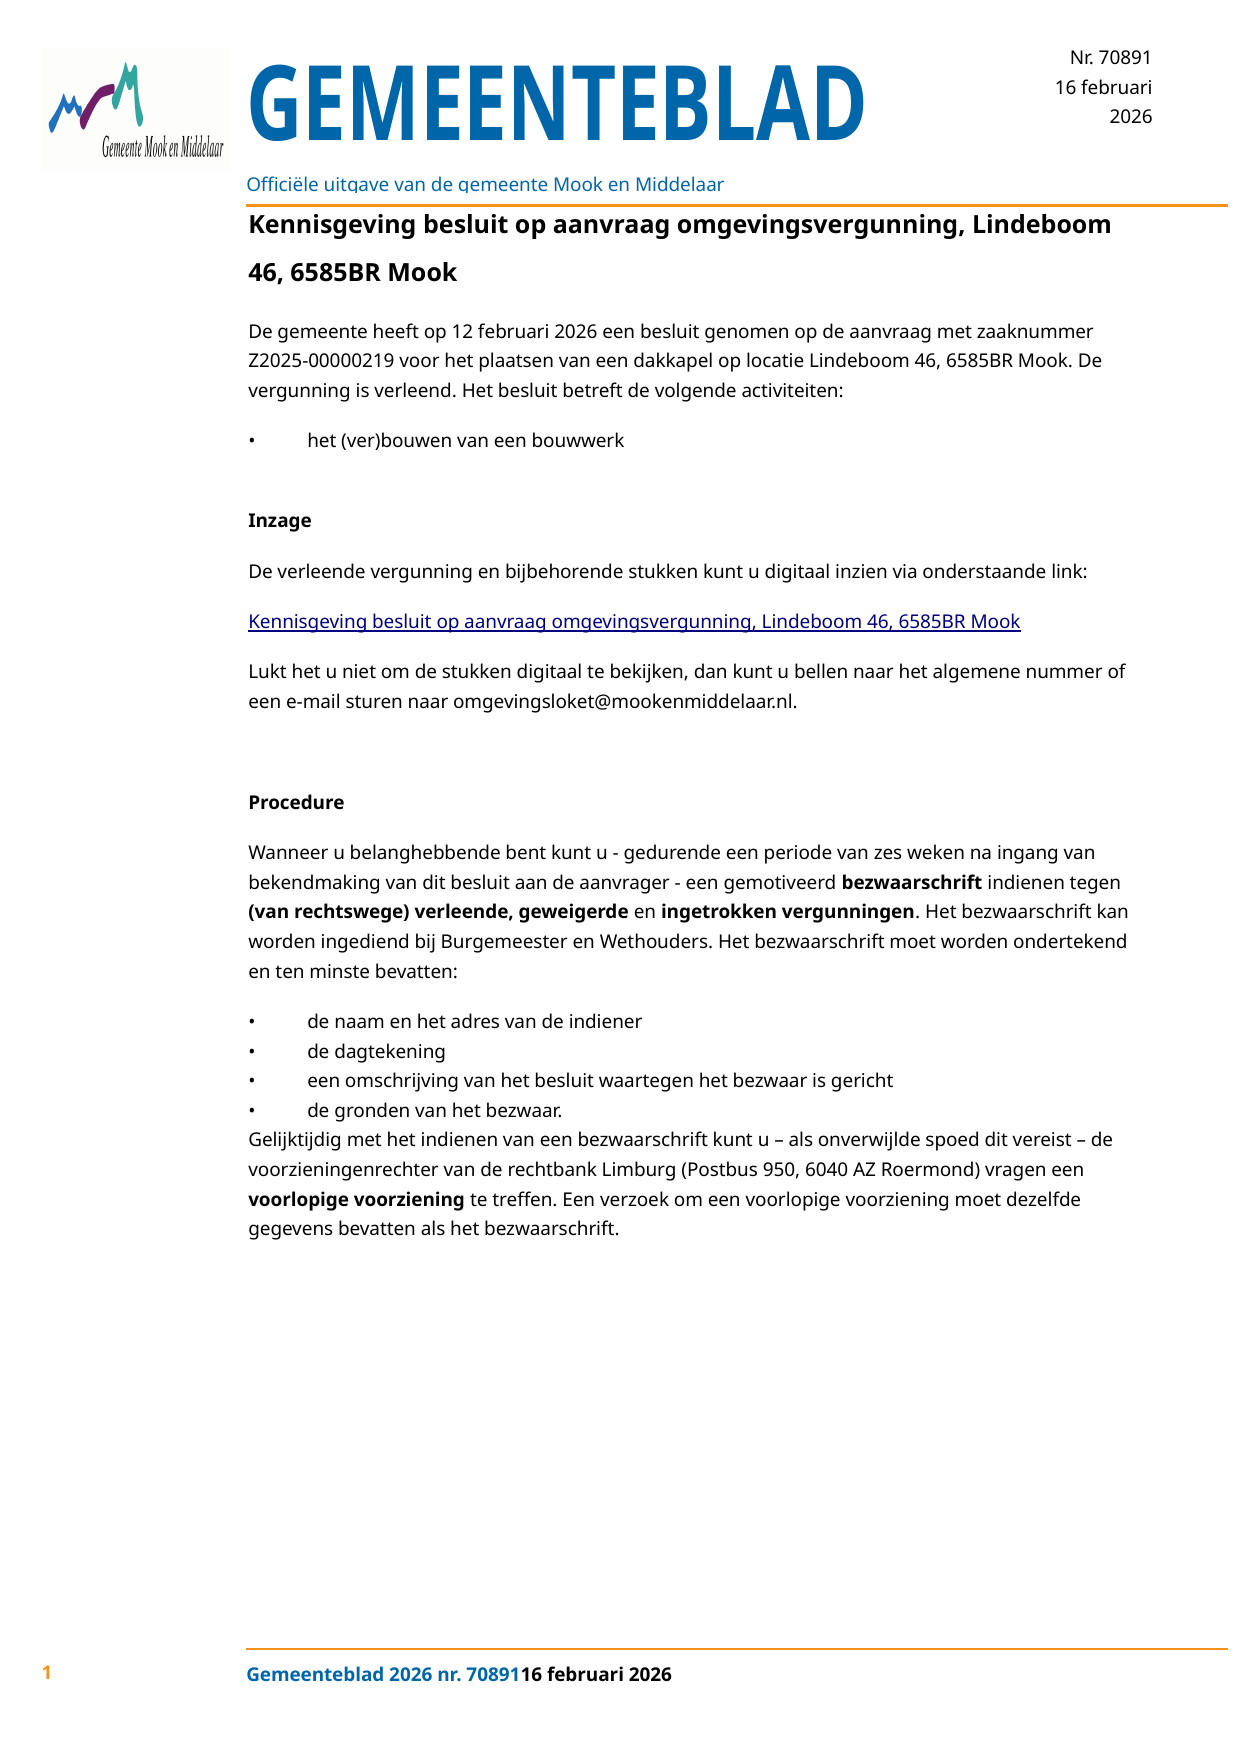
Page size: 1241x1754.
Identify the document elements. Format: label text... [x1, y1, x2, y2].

text Gelijktijdig met het indienen van een bezwaarschrift kunt u – als onverwijlde spoed dit vereist – de voorzieningenrechter van de rechtbank Limburg (Postbus 950, 6040 AZ Roermond) vragen een voorlopige voorziening te treffen. Een verzoek om een voorlopige voorziening moet dezelfde gegevens bevatten als het bezwaarschrift. [248, 1127, 1152, 1241]
list de naam en het adres van de indiener [248, 1008, 1152, 1034]
picture [41, 47, 231, 172]
text Kennisgeving besluit op aanvraag omgevingsvergunning, Lindeboom 46, 6585BR Mook [248, 608, 1152, 634]
text Lukt het u niet om de stukken digitaal te bekijken, dan kunt u bellen naar het algemene nummer of een e-mail sturen naar omgevingsloket@mookenmiddelaar.nl. [248, 659, 1152, 714]
list de dagtekening [248, 1038, 1152, 1064]
text Inzage [248, 507, 1152, 533]
list de gronden van het bezwaar. [248, 1097, 1152, 1123]
text Procedure [248, 789, 1152, 815]
text Wanneer u belanghebbende bent kunt u - gedurende een periode van zes weken na ingang van bekendmaking van dit besluit aan de aanvrager - een gemotiveerd bezwaarschrift indienen tegen (van rechtswege) verleende, geweigerde en ingetrokken vergunningen. Het bezwaarschrift kan worden ingediend bij Burgemeester en Wethouders. Het bezwaarschrift moet worden ondertekend en ten minste bevatten: [248, 839, 1152, 984]
text Kennisgeving besluit op aanvraag omgevingsvergunning, Lindeboom 46, 6585BR Mook [248, 207, 1152, 288]
list een omschrijving van het besluit waartegen het bezwaar is gericht [248, 1067, 1152, 1093]
text De verleende vergunning en bijbehorende stukken kunt u digitaal inzien via onderstaande link: [248, 558, 1152, 584]
text De gemeente heeft op 12 februari 2026 een besluit genomen op de aanvraag met zaaknummer Z2025-00000219 voor het plaatsen van een dakkapel op locatie Lindeboom 46, 6585BR Mook. De vergunning is verleend. Het besluit betreft de volgende activiteiten: [248, 318, 1152, 403]
list het (ver)bouwen van een bouwwerk [248, 427, 1152, 453]
